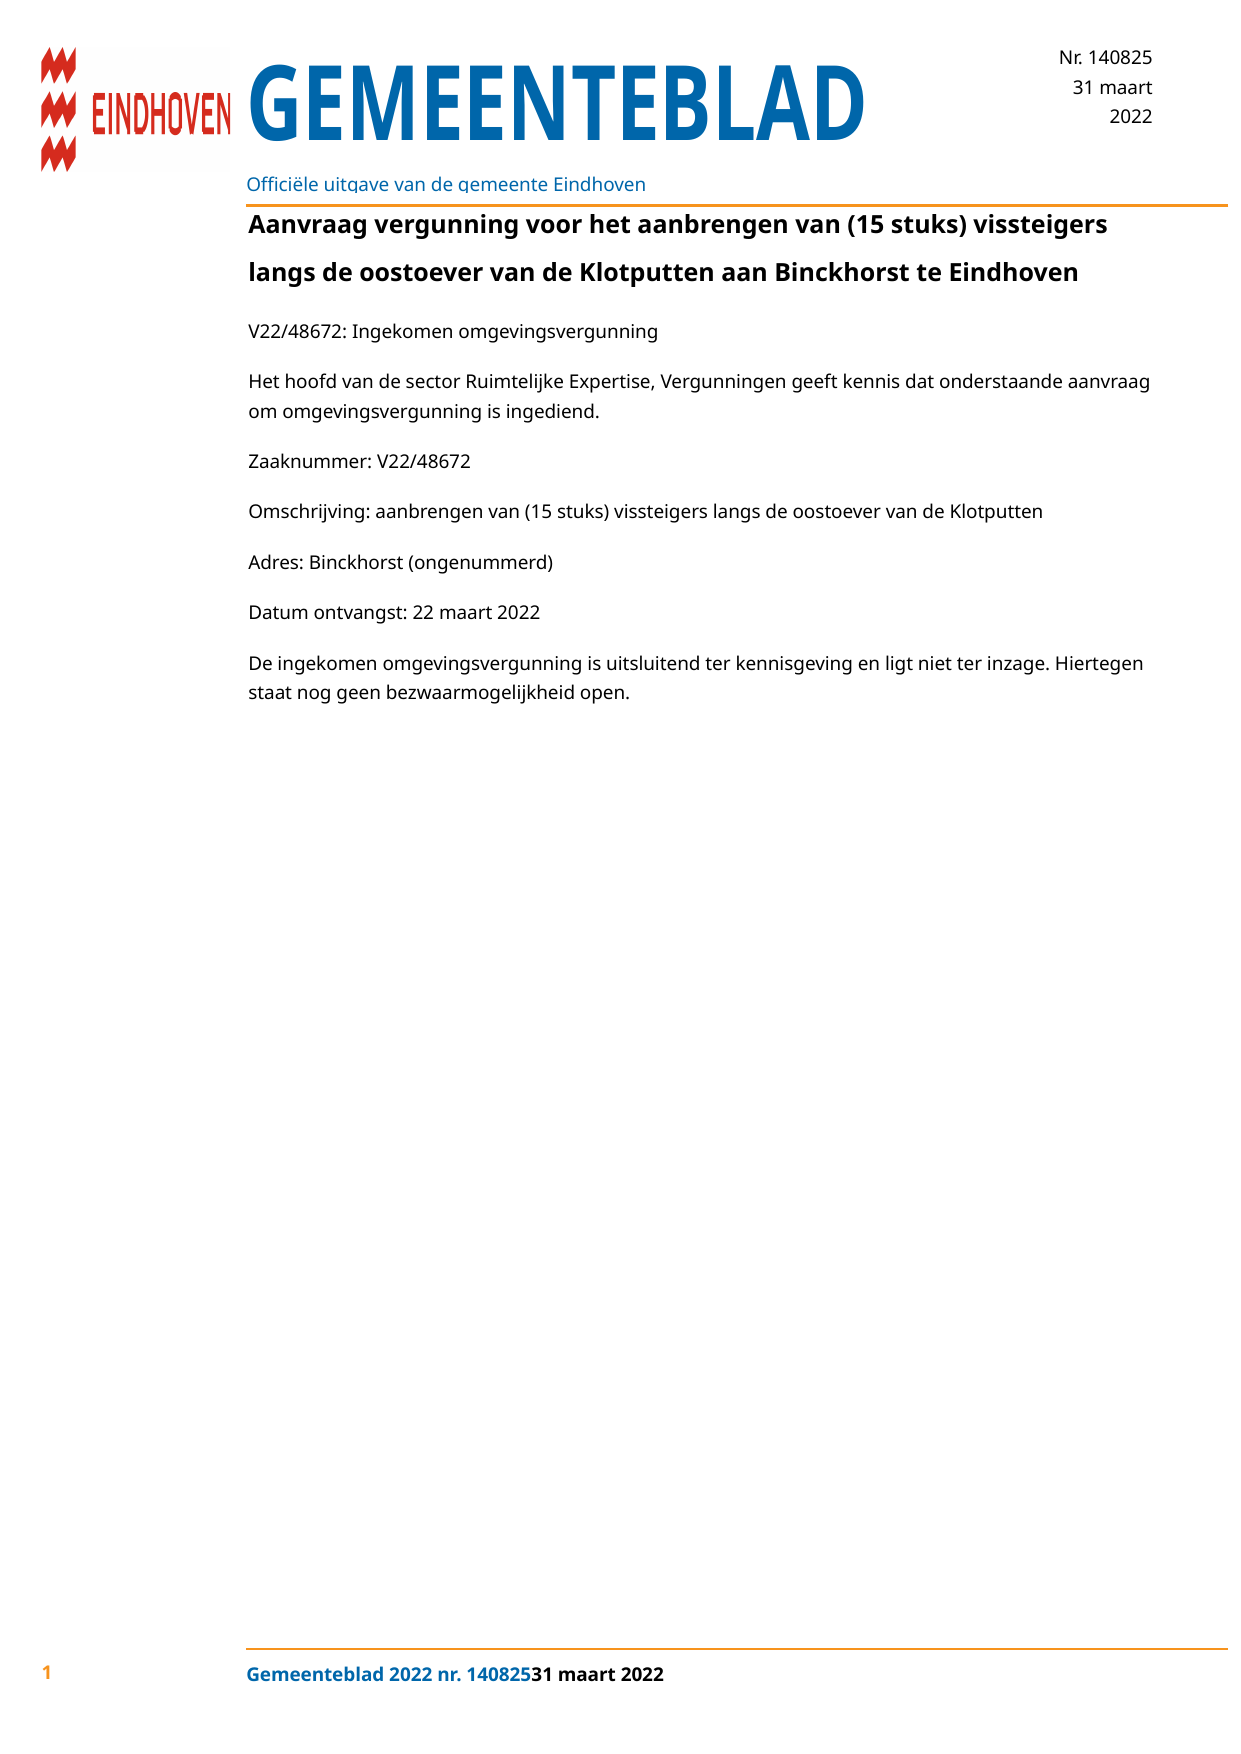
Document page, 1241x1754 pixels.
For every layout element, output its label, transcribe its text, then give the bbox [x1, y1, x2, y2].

text Datum ontvangst: 22 maart 2022 [248, 599, 1152, 625]
picture [41, 47, 231, 172]
text Omschrijving: aanbrengen van (15 stuks) vissteigers langs de oostoever van de Klotputten [248, 499, 1152, 524]
text Aanvraag vergunning voor het aanbrengen van (15 stuks) vissteigers langs de oostoever van de Klotputten aan Binckhorst te Eindhoven [248, 207, 1152, 288]
text De ingekomen omgevingsvergunning is uitsluitend ter kennisgeving en ligt niet ter inzage. Hiertegen staat nog geen bezwaarmogelijkheid open. [248, 650, 1152, 705]
text V22/48672: Ingekomen omgevingsvergunning [248, 318, 1152, 344]
text Het hoofd van de sector Ruimtelijke Expertise, Vergunningen geeft kennis dat onderstaande aanvraag om omgevingsvergunning is ingediend. [248, 368, 1152, 424]
text Zaaknummer: V22/48672 [248, 448, 1152, 474]
text Adres: Binckhorst (ongenummerd) [248, 549, 1152, 575]
